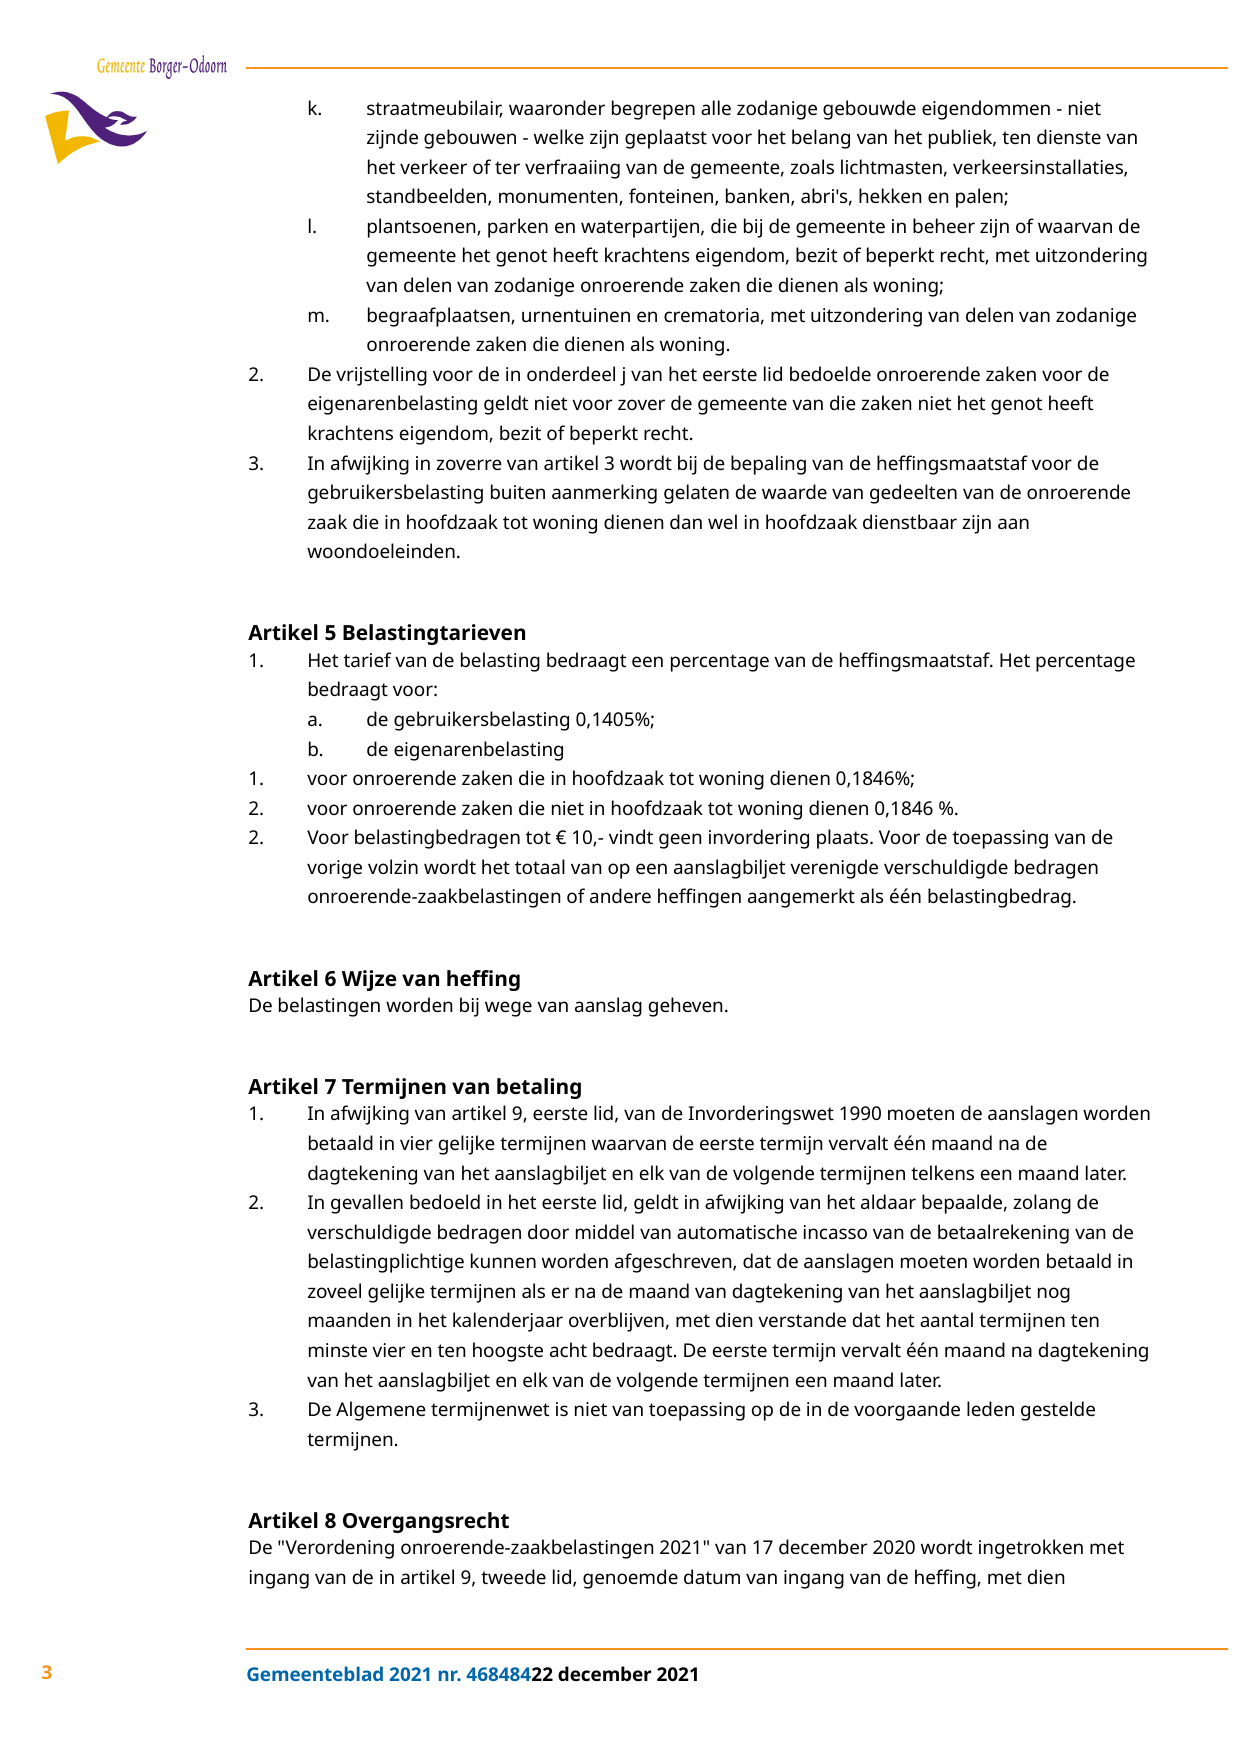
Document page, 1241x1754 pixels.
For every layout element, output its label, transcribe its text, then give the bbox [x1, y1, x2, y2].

list De Algemene termijnenwet is niet van toepassing op de in de voorgaande leden gestelde termijnen. [248, 1396, 1152, 1452]
text De belastingen worden bij wege van aanslag geheven. [248, 992, 1152, 1018]
text Artikel 6 Wijze van heffing [248, 964, 1152, 992]
list straatmeubilair, waaronder begrepen alle zodanige gebouwde eigendommen - niet zijnde gebouwen - welke zijn geplaatst voor het belang van het publiek, ten dienste van het verkeer of ter verfraaiing van de gemeente, zoals lichtmasten, verkeersinstallaties, standbeelden, monumenten, fonteinen, banken, abri's, hekken en palen; [307, 95, 1152, 209]
list de eigenarenbelasting [307, 736, 1152, 761]
list In afwijking van artikel 9, eerste lid, van de Invorderingswet 1990 moeten de aanslagen worden betaald in vier gelijke termijnen waarvan de eerste termijn vervalt één maand na de dagtekening van het aanslagbiljet en elk van de volgende termijnen telkens een maand later. [248, 1101, 1152, 1185]
list begraafplaatsen, urnentuinen en crematoria, met uitzondering van delen van zodanige onroerende zaken die dienen als woning. [307, 302, 1152, 357]
text Artikel 8 Overgangsrecht [248, 1506, 1152, 1534]
list de gebruikersbelasting 0,1405%; [307, 706, 1152, 732]
list Het tarief van de belasting bedraagt een percentage van de heffingsmaatstaf. Het percentage bedraagt voor: [248, 647, 1152, 702]
text Artikel 7 Termijnen van betaling [248, 1072, 1152, 1101]
text De "Verordening onroerende-zaakbelastingen 2021" van 17 december 2020 wordt ingetrokken met ingang van de in artikel 9, tweede lid, genoemde datum van ingang van de heffing, met dien [248, 1534, 1152, 1590]
list voor onroerende zaken die in hoofdzaak tot woning dienen 0,1846%; [248, 765, 1152, 791]
picture [41, 47, 231, 172]
list In afwijking in zoverre van artikel 3 wordt bij de bepaling van de heffingsmaatstaf voor de gebruikersbelasting buiten aanmerking gelaten de waarde van gedeelten van de onroerende zaak die in hoofdzaak tot woning dienen dan wel in hoofdzaak dienstbaar zijn aan woondoeleinden. [248, 450, 1152, 564]
list In gevallen bedoeld in het eerste lid, geldt in afwijking van het aldaar bepaalde, zolang de verschuldigde bedragen door middel van automatische incasso van de betaalrekening van de belastingplichtige kunnen worden afgeschreven, dat de aanslagen moeten worden betaald in zoveel gelijke termijnen als er na de maand van dagtekening van het aanslagbiljet nog maanden in het kalenderjaar overblijven, met dien verstande dat het aantal termijnen ten minste vier en ten hoogste acht bedraagt. De eerste termijn vervalt één maand na dagtekening van het aanslagbiljet en elk van de volgende termijnen een maand later. [248, 1189, 1152, 1392]
list voor onroerende zaken die niet in hoofdzaak tot woning dienen 0,1846 %. [248, 795, 1152, 821]
list plantsoenen, parken en waterpartijen, die bij de gemeente in beheer zijn of waarvan de gemeente het genot heeft krachtens eigendom, bezit of beperkt recht, met uitzondering van delen van zodanige onroerende zaken die dienen als woning; [307, 213, 1152, 298]
text Artikel 5 Belastingtarieven [248, 618, 1152, 647]
list De vrijstelling voor de in onderdeel j van het eerste lid bedoelde onroerende zaken voor de eigenarenbelasting geldt niet voor zover de gemeente van die zaken niet het genot heeft krachtens eigendom, bezit of beperkt recht. [248, 361, 1152, 446]
list Voor belastingbedragen tot € 10,- vindt geen invordering plaats. Voor de toepassing van de vorige volzin wordt het totaal van op een aanslagbiljet verenigde verschuldigde bedragen onroerende-zaakbelastingen of andere heffingen aangemerkt als één belastingbedrag. [248, 824, 1152, 909]
